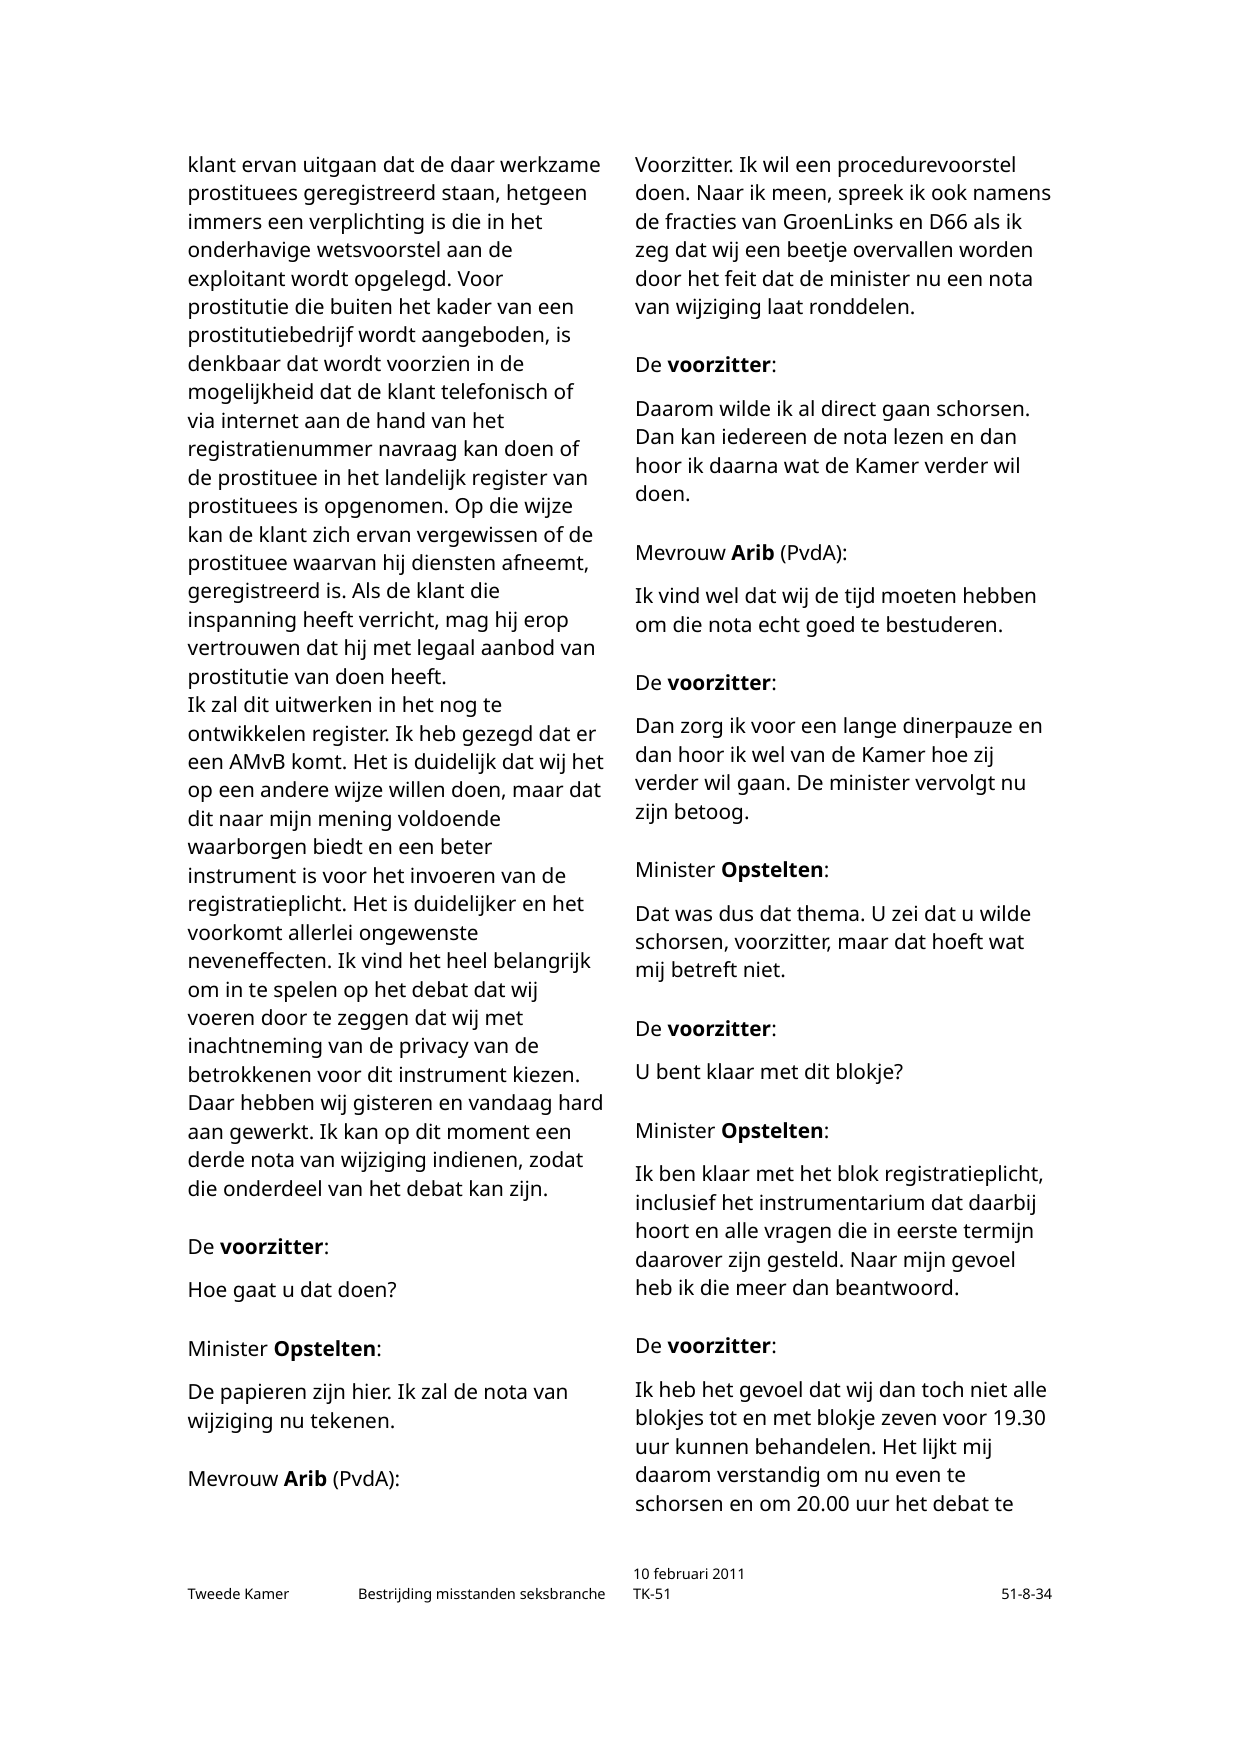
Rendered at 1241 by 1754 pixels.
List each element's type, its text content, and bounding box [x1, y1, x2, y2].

text Ik ben klaar met het blok registratieplicht, inclusief het instrumentarium dat daarbij hoort en alle vragen die in eerste termijn daarover zijn gesteld. Naar mijn gevoel heb ik die meer dan beantwoord. [635, 1159, 1053, 1302]
text Mevrouw Arib (PvdA): [187, 1464, 605, 1493]
text Ik vind wel dat wij de tijd moeten hebben om die nota echt goed te bestuderen. [635, 581, 1053, 638]
text Mevrouw Arib (PvdA): [635, 538, 1053, 566]
text De voorzitter: [635, 351, 1053, 379]
text Ik zal dit uitwerken in het nog te ontwikkelen register. Ik heb gezegd dat er een AMvB komt. Het is duidelijk dat wij het op een andere wijze willen doen, maar dat dit naar mijn mening voldoende waarborgen biedt en een beter instrument is voor het invoeren van de registratieplicht. Het is duidelijker en het voorkomt allerlei ongewenste neveneffecten. Ik vind het heel belangrijk om in te spelen op het debat dat wij voeren door te zeggen dat wij met inachtneming van de privacy van de betrokkenen voor dit instrument kiezen. Daar hebben wij gisteren en vandaag hard aan gewerkt. Ik kan op dit moment een derde nota van wijziging indienen, zodat die onderdeel van het debat kan zijn. [187, 690, 605, 1202]
text Ik heb het gevoel dat wij dan toch niet alle blokjes tot en met blokje zeven voor 19.30 uur kunnen behandelen. Het lijkt mij daarom verstandig om nu even te schorsen en om 20.00 uur het debat te [635, 1375, 1053, 1517]
text klant ervan uitgaan dat de daar werkzame prostituees geregistreerd staan, hetgeen immers een verplichting is die in het onderhavige wetsvoorstel aan de exploitant wordt opgelegd. Voor prostitutie die buiten het kader van een prostitutiebedrijf wordt aangeboden, is denkbaar dat wordt voorzien in de mogelijkheid dat de klant telefonisch of via internet aan de hand van het registratienummer navraag kan doen of de prostituee in het landelijk register van prostituees is opgenomen. Op die wijze kan de klant zich ervan vergewissen of de prostituee waarvan hij diensten afneemt, geregistreerd is. Als de klant die inspanning heeft verricht, mag hij erop vertrouwen dat hij met legaal aanbod van prostitutie van doen heeft. [187, 150, 605, 690]
text De voorzitter: [635, 1332, 1053, 1360]
text De voorzitter: [187, 1232, 605, 1261]
text Daarom wilde ik al direct gaan schorsen. Dan kan iedereen de nota lezen en dan hoor ik daarna wat de Kamer verder wil doen. [635, 394, 1053, 508]
text De voorzitter: [635, 1014, 1053, 1042]
text Dat was dus dat thema. U zei dat u wilde schorsen, voorzitter, maar dat hoeft wat mij betreft niet. [635, 899, 1053, 984]
text Voorzitter. Ik wil een procedurevoorstel doen. Naar ik meen, spreek ik ook namens de fracties van GroenLinks en D66 als ik zeg dat wij een beetje overvallen worden door het feit dat de minister nu een nota van wijziging laat ronddelen. [635, 150, 1053, 321]
text Dan zorg ik voor een lange dinerpauze en dan hoor ik wel van de Kamer hoe zij verder wil gaan. De minister vervolgt nu zijn betoog. [635, 712, 1053, 825]
text Hoe gaat u dat doen? [187, 1276, 605, 1304]
text De papieren zijn hier. Ik zal de nota van wijziging nu tekenen. [187, 1377, 605, 1434]
text U bent klaar met dit blokje? [635, 1057, 1053, 1086]
text Minister Opstelten: [635, 1116, 1053, 1144]
text Minister Opstelten: [187, 1334, 605, 1362]
text Minister Opstelten: [635, 855, 1053, 884]
text De voorzitter: [635, 668, 1053, 697]
